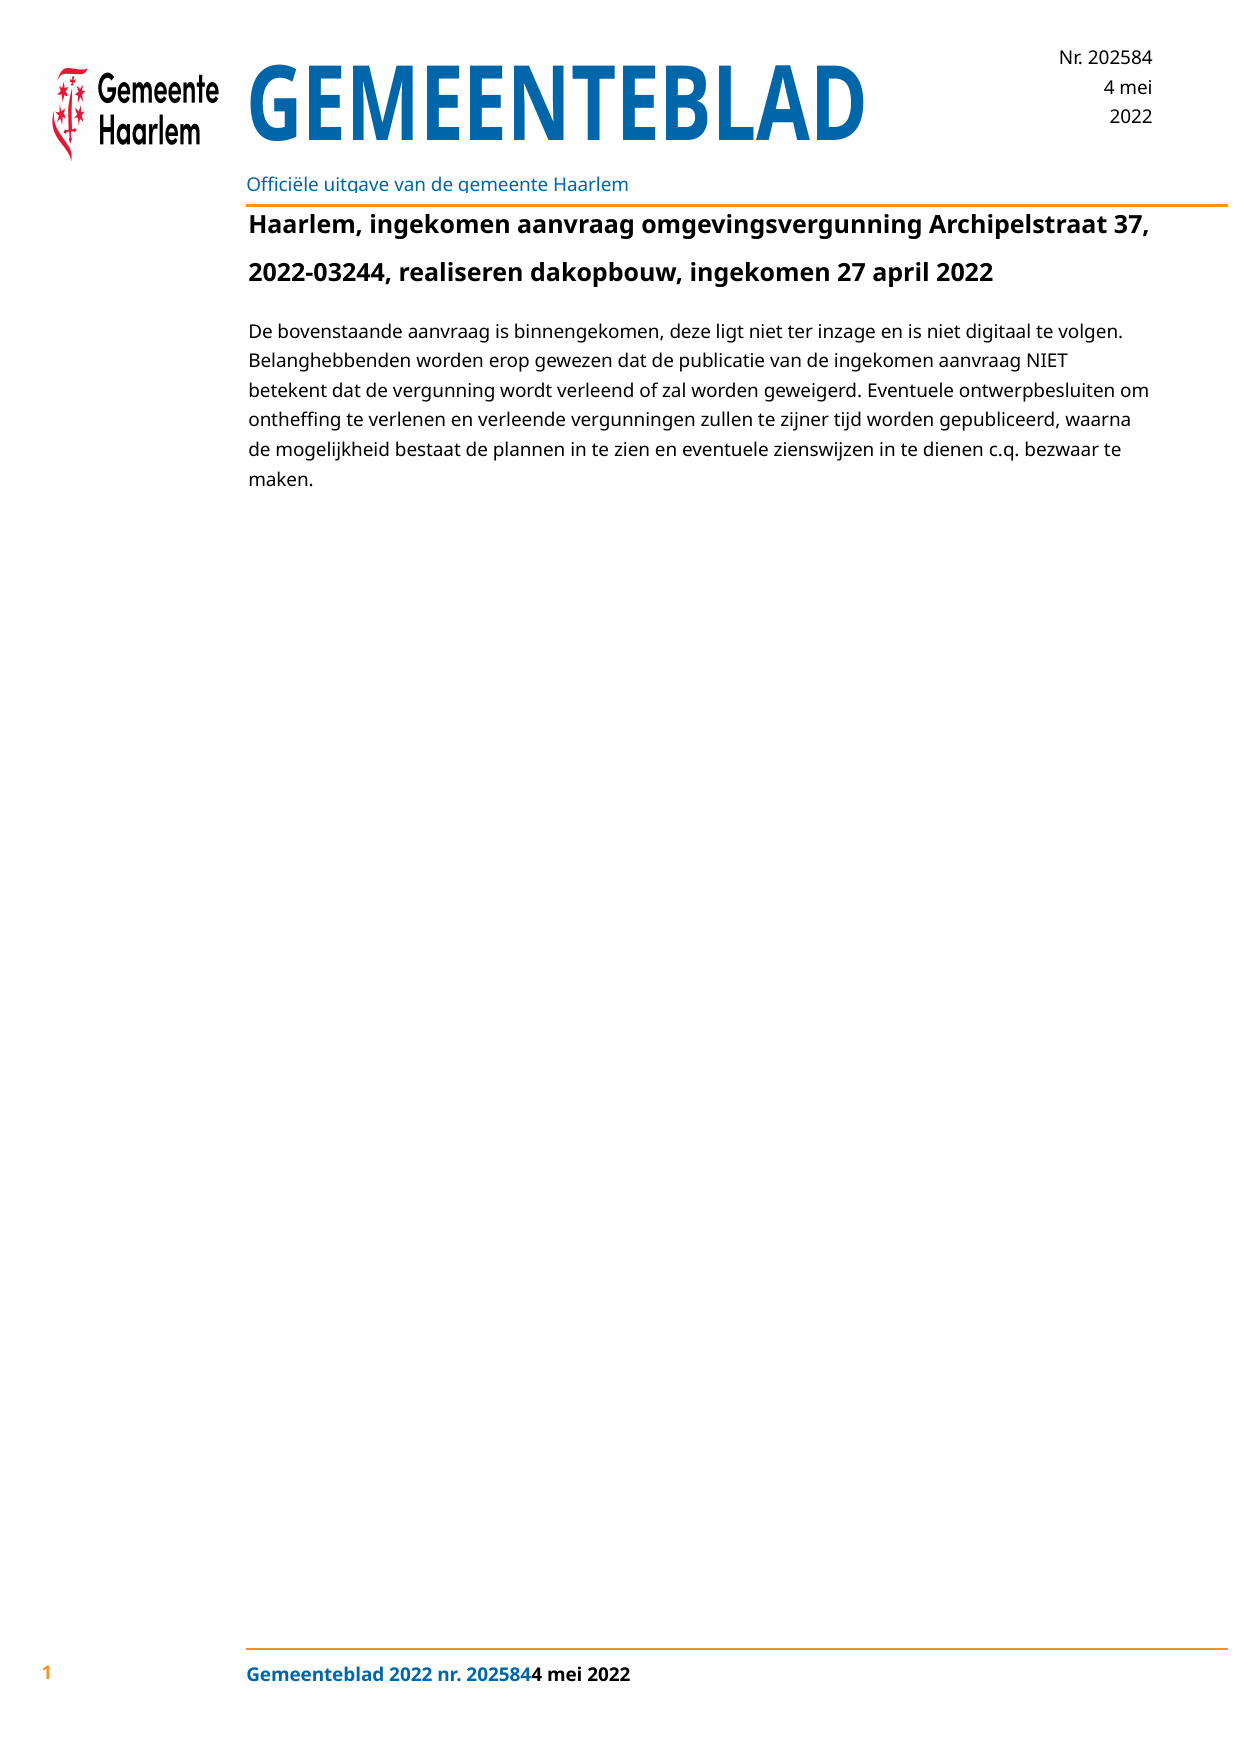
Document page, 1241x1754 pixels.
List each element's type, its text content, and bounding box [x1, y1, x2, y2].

picture [41, 47, 231, 172]
text De bovenstaande aanvraag is binnengekomen, deze ligt niet ter inzage en is niet digitaal te volgen. Belanghebbenden worden erop gewezen dat de publicatie van de ingekomen aanvraag NIET betekent dat de vergunning wordt verleend of zal worden geweigerd. Eventuele ontwerpbesluiten om ontheffing te verlenen en verleende vergunningen zullen te zijner tijd worden gepubliceerd, waarna de mogelijkheid bestaat de plannen in te zien en eventuele zienswijzen in te dienen c.q. bezwaar te maken. [248, 318, 1152, 492]
text Haarlem, ingekomen aanvraag omgevingsvergunning Archipelstraat 37, 2022-03244, realiseren dakopbouw, ingekomen 27 april 2022 [248, 207, 1152, 288]
